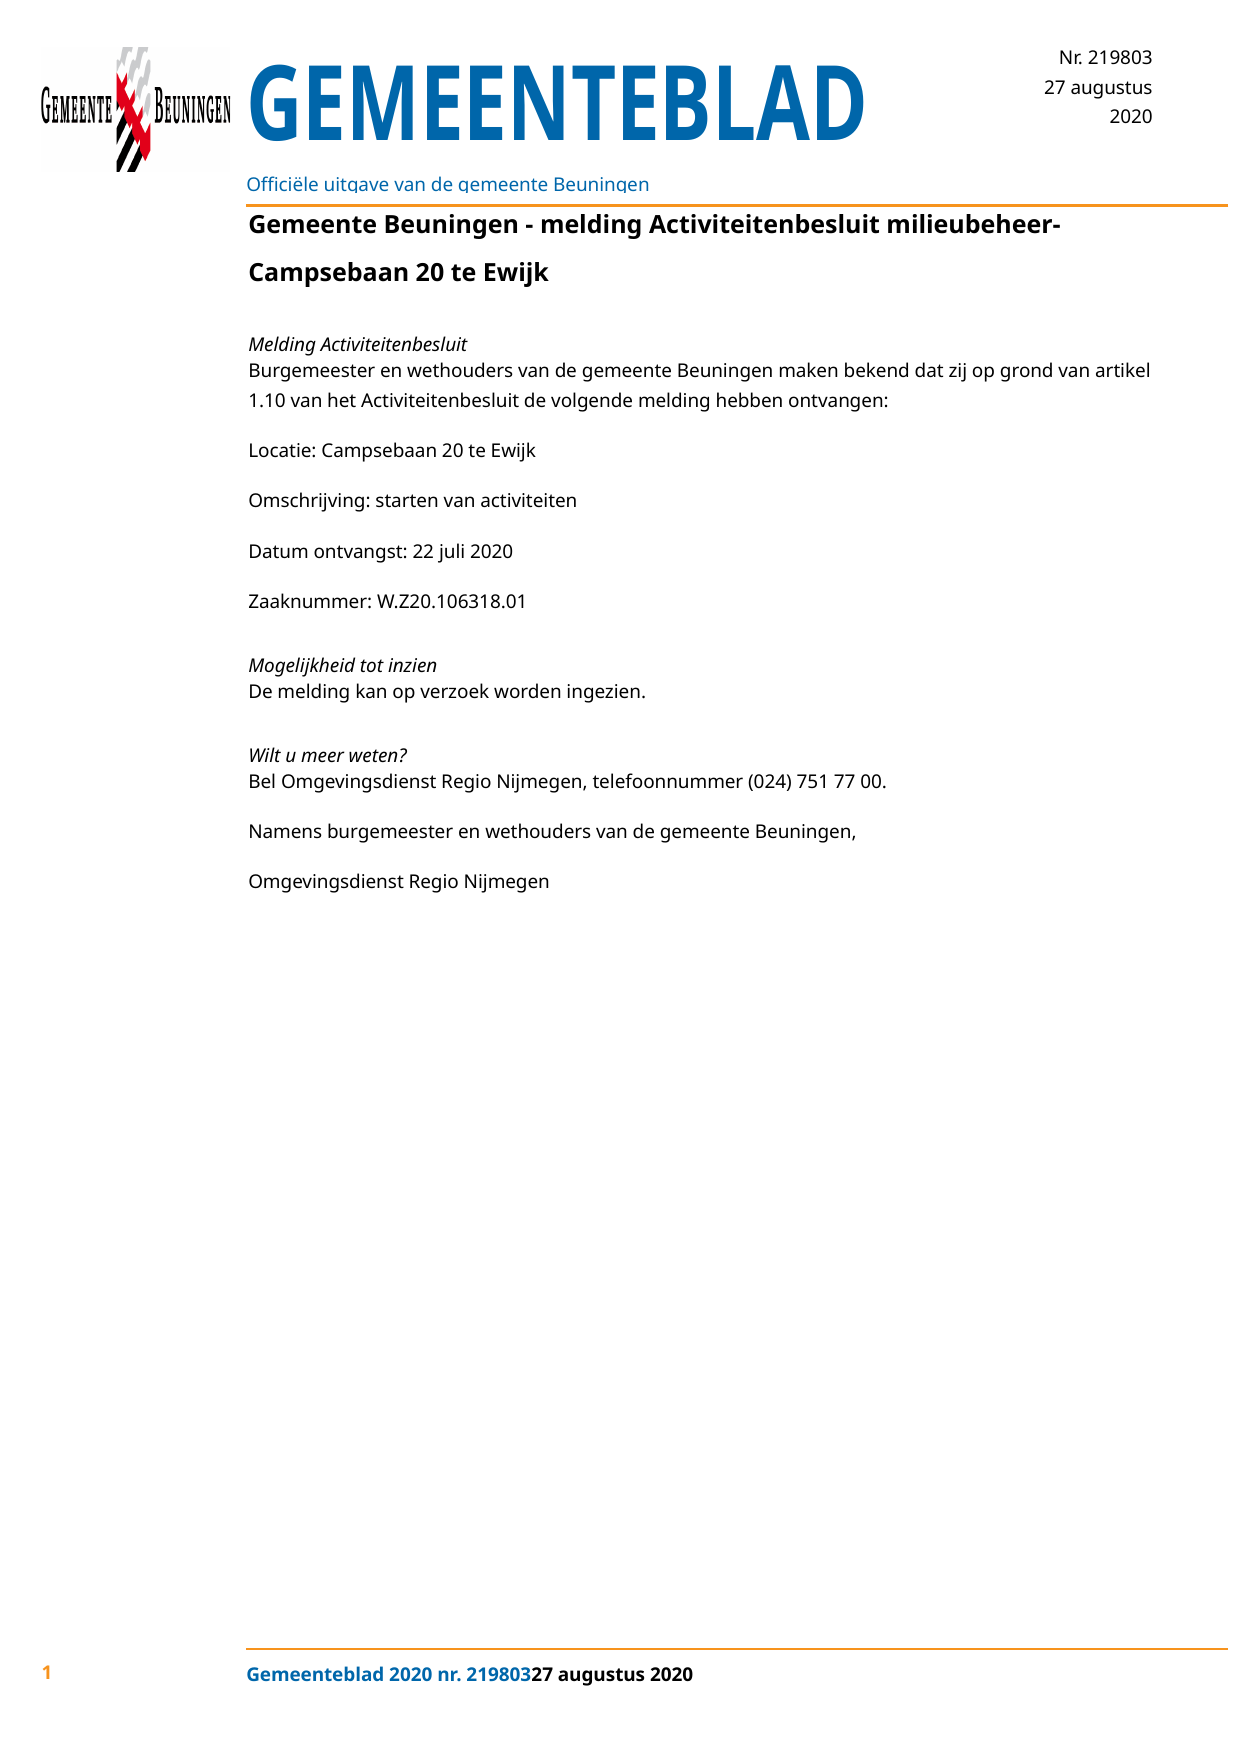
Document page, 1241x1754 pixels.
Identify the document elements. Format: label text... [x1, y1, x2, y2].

text Datum ontvangst: 22 juli 2020 [248, 538, 1152, 564]
text Namens burgemeester en wethouders van de gemeente Beuningen, [248, 818, 1152, 844]
text De melding kan op verzoek worden ingezien. [248, 678, 1152, 704]
text Gemeente Beuningen - melding Activiteitenbesluit milieubeheer- Campsebaan 20 te Ewijk [248, 207, 1152, 288]
text Zaaknummer: W.Z20.106318.01 [248, 588, 1152, 614]
text Burgemeester en wethouders van de gemeente Beuningen maken bekend dat zij op grond van artikel 1.10 van het Activiteitenbesluit de volgende melding hebben ontvangen: [248, 357, 1152, 412]
text Bel Omgevingsdienst Regio Nijmegen, telefoonnummer (024) 751 77 00. [248, 768, 1152, 793]
text Locatie: Campsebaan 20 te Ewijk [248, 437, 1152, 463]
text Mogelijkheid tot inzien [248, 652, 1152, 678]
picture [41, 47, 231, 172]
text Wilt u meer weten? [248, 742, 1152, 768]
text Omgevingsdienst Regio Nijmegen [248, 869, 1152, 894]
text Omschrijving: starten van activiteiten [248, 488, 1152, 513]
text Melding Activiteitenbesluit [248, 331, 1152, 357]
